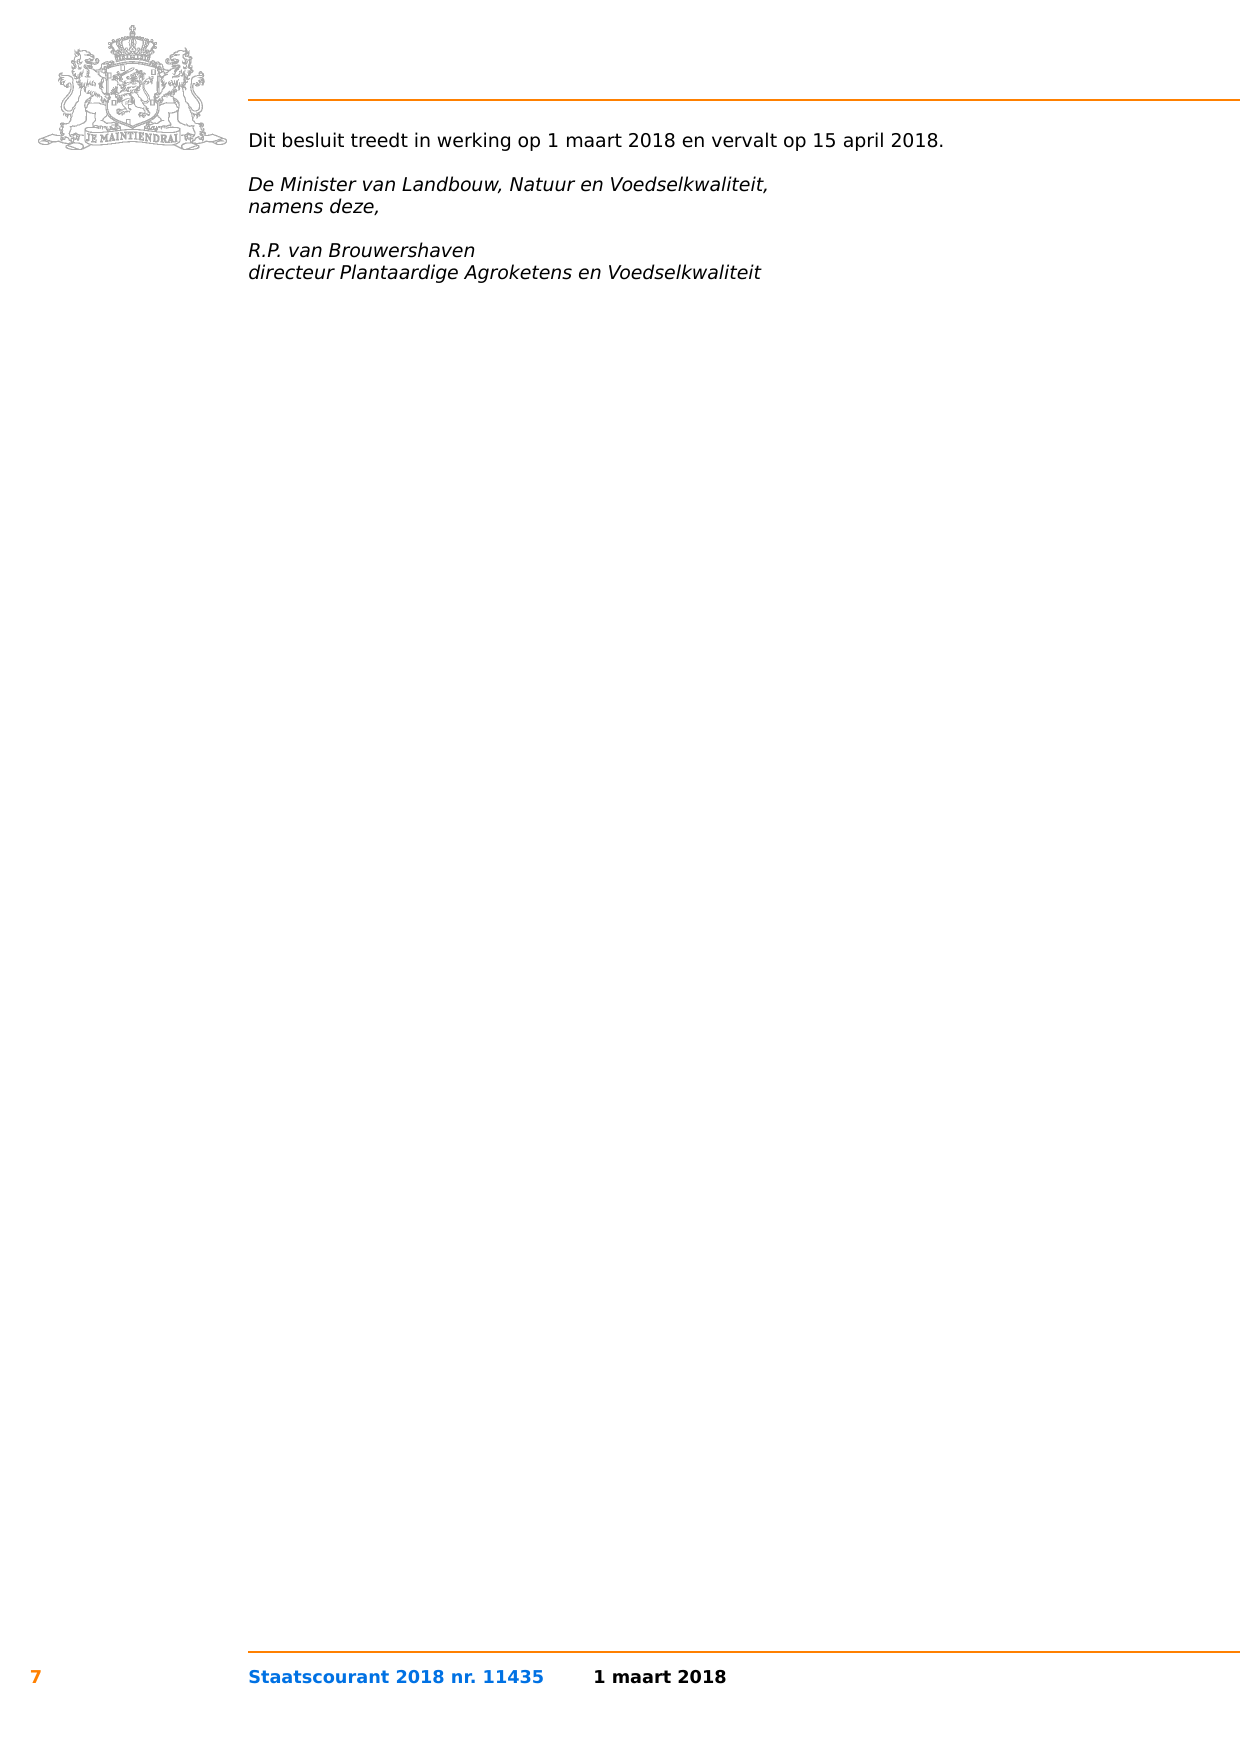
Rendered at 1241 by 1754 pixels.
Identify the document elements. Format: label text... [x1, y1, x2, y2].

text De Minister van Landbouw, Natuur en Voedselkwaliteit, namens deze, R.P. van Brouwershaven directeur Plantaardige Agroketens en Voedselkwaliteit [248, 174, 1163, 284]
picture [38, 25, 227, 150]
text Dit besluit treedt in werking op 1 maart 2018 en vervalt op 15 april 2018. [248, 130, 1163, 152]
